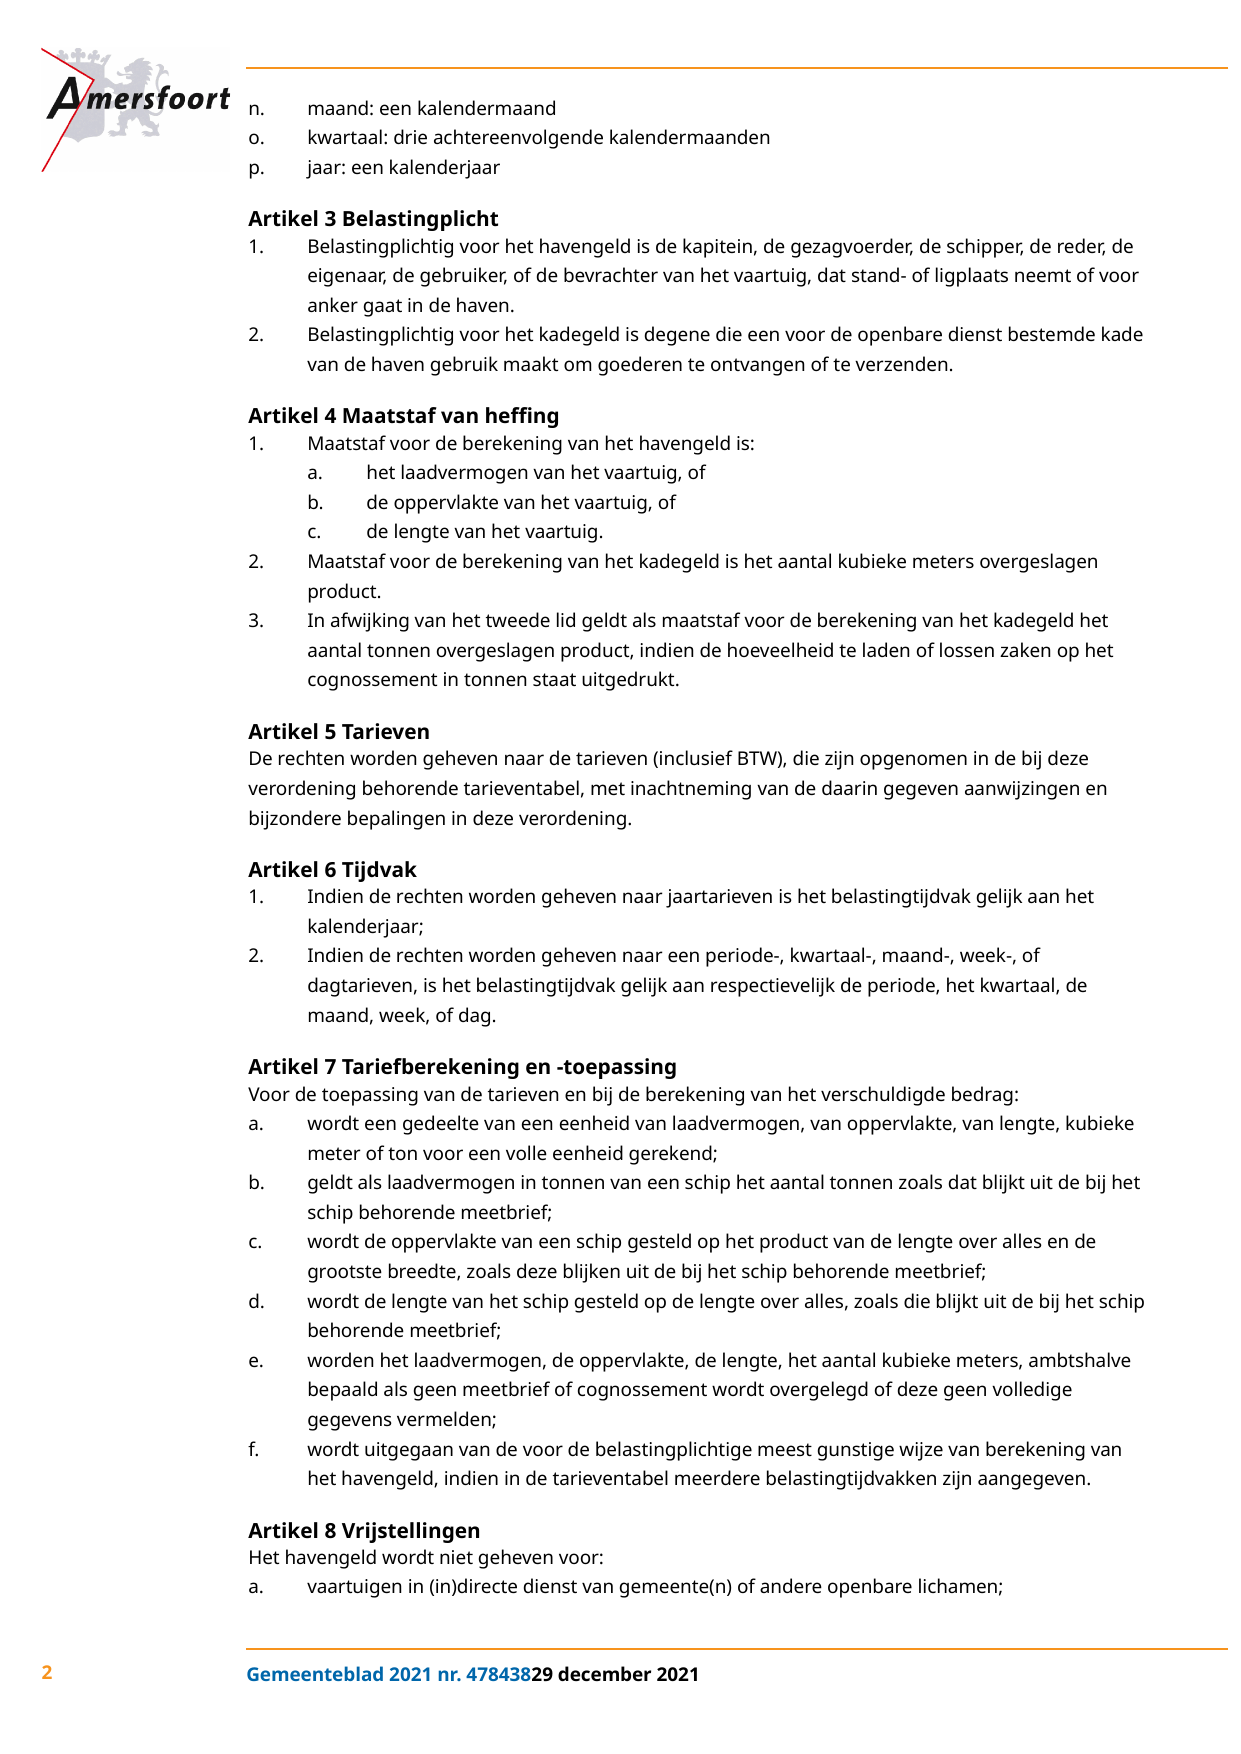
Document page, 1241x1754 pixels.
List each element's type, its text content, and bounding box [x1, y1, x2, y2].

text Artikel 3 Belastingplicht [248, 204, 1152, 233]
list In afwijking van het tweede lid geldt als maatstaf voor de berekening van het kadegeld het aantal tonnen overgeslagen product, indien de hoeveelheid te laden of lossen zaken op het cognossement in tonnen staat uitgedrukt. [248, 607, 1152, 692]
text De rechten worden geheven naar de tarieven (inclusief BTW), die zijn opgenomen in de bij deze verordening behorende tarieventabel, met inachtneming van de daarin gegeven aanwijzingen en bijzondere bepalingen in deze verordening. [248, 746, 1152, 830]
text Artikel 7 Tariefberekening en -toepassing [248, 1052, 1152, 1081]
list wordt een gedeelte van een eenheid van laadvermogen, van oppervlakte, van lengte, kubieke meter of ton voor een volle eenheid gerekend; [248, 1110, 1152, 1166]
list wordt de lengte van het schip gesteld op de lengte over alles, zoals die blijkt uit de bij het schip behorende meetbrief; [248, 1288, 1152, 1343]
list wordt uitgegaan van de voor de belastingplichtige meest gunstige wijze van berekening van het havengeld, indien in de tarieventabel meerdere belastingtijdvakken zijn aangegeven. [248, 1436, 1152, 1491]
text Artikel 5 Tarieven [248, 717, 1152, 746]
list Maatstaf voor de berekening van het havengeld is: [248, 430, 1152, 456]
list het laadvermogen van het vaartuig, of [307, 459, 1152, 485]
list maand: een kalendermaand [248, 95, 1152, 121]
text Het havengeld wordt niet geheven voor: [248, 1544, 1152, 1570]
list de lengte van het vaartuig. [307, 519, 1152, 544]
picture [41, 47, 231, 172]
text Artikel 8 Vrijstellingen [248, 1516, 1152, 1544]
list de oppervlakte van het vaartuig, of [307, 489, 1152, 515]
list kwartaal: drie achtereenvolgende kalendermaanden [248, 124, 1152, 150]
list Indien de rechten worden geheven naar jaartarieven is het belastingtijdvak gelijk aan het kalenderjaar; [248, 883, 1152, 939]
list Belastingplichtig voor het havengeld is de kapitein, de gezagvoerder, de schipper, de reder, de eigenaar, de gebruiker, of de bevrachter van het vaartuig, dat stand- of ligplaats neemt of voor anker gaat in de haven. [248, 233, 1152, 318]
list Indien de rechten worden geheven naar een periode-, kwartaal-, maand-, week-, of dagtarieven, is het belastingtijdvak gelijk aan respectievelijk de periode, het kwartaal, de maand, week, of dag. [248, 943, 1152, 1028]
list geldt als laadvermogen in tonnen van een schip het aantal tonnen zoals dat blijkt uit de bij het schip behorende meetbrief; [248, 1169, 1152, 1225]
list vaartuigen in (in)directe dienst van gemeente(n) of andere openbare lichamen; [248, 1574, 1152, 1599]
list Belastingplichtig voor het kadegeld is degene die een voor de openbare dienst bestemde kade van de haven gebruik maakt om goederen te ontvangen of te verzenden. [248, 322, 1152, 377]
list Maatstaf voor de berekening van het kadegeld is het aantal kubieke meters overgeslagen product. [248, 548, 1152, 604]
list jaar: een kalenderjaar [248, 154, 1152, 180]
list wordt de oppervlakte van een schip gesteld op het product van de lengte over alles en de grootste breedte, zoals deze blijken uit de bij het schip behorende meetbrief; [248, 1229, 1152, 1284]
list worden het laadvermogen, de oppervlakte, de lengte, het aantal kubieke meters, ambtshalve bepaald als geen meetbrief of cognossement wordt overgelegd of deze geen volledige gegevens vermelden; [248, 1347, 1152, 1432]
text Artikel 6 Tijdvak [248, 855, 1152, 883]
text Artikel 4 Maatstaf van heffing [248, 402, 1152, 430]
text Voor de toepassing van de tarieven en bij de berekening van het verschuldigde bedrag: [248, 1081, 1152, 1106]
